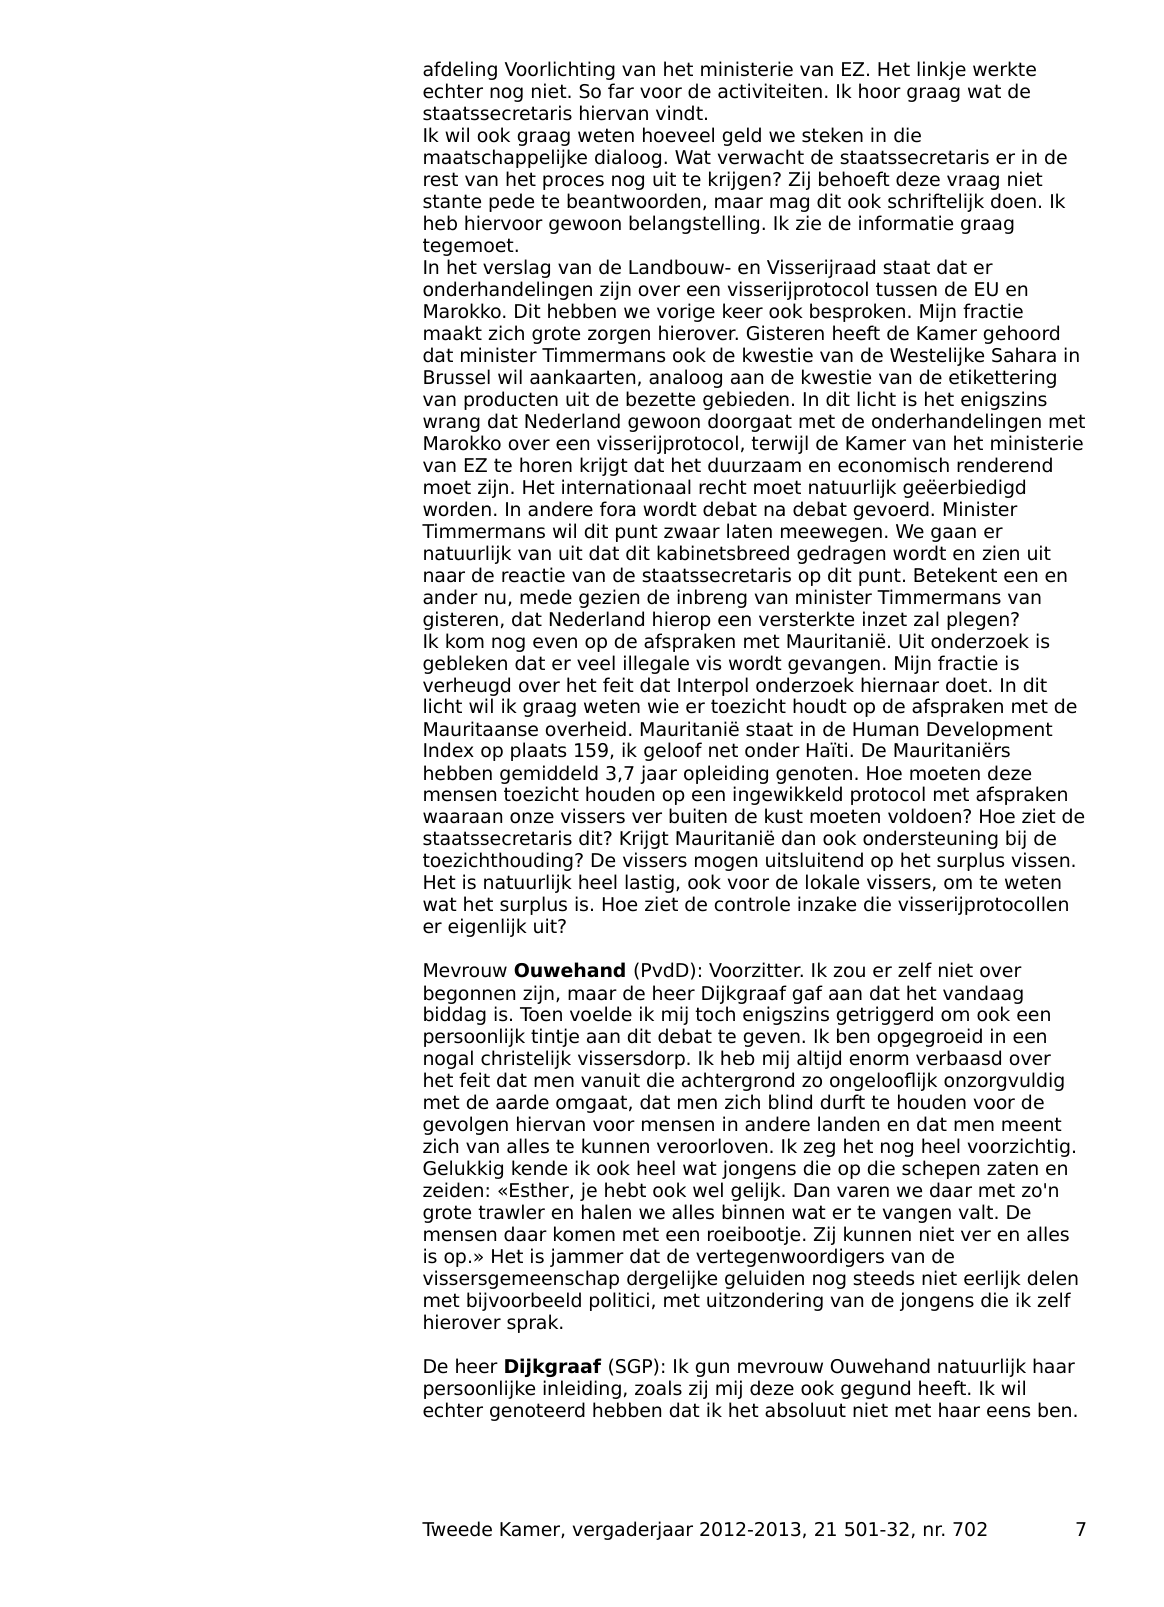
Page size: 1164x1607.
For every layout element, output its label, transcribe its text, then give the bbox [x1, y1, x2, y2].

text afdeling Voorlichting van het ministerie van EZ. Het linkje werkte echter nog niet. So far voor de activiteiten. Ik hoor graag wat de staatssecretaris hiervan vindt. [422, 59, 1087, 125]
text In het verslag van de Landbouw- en Visserijraad staat dat er onderhandelingen zijn over een visserijprotocol tussen de EU en Marokko. Dit hebben we vorige keer ook besproken. Mijn fractie maakt zich grote zorgen hierover. Gisteren heeft de Kamer gehoord dat minister Timmermans ook de kwestie van de Westelijke Sahara in Brussel wil aankaarten, analoog aan de kwestie van de etikettering van producten uit de bezette gebieden. In dit licht is het enigszins wrang dat Nederland gewoon doorgaat met de onderhandelingen met Marokko over een visserijprotocol, terwijl de Kamer van het ministerie van EZ te horen krijgt dat het duurzaam en economisch renderend moet zijn. Het internationaal recht moet natuurlijk geëerbiedigd worden. In andere fora wordt debat na debat gevoerd. Minister Timmermans wil dit punt zwaar laten meewegen. We gaan er natuurlijk van uit dat dit kabinetsbreed gedragen wordt en zien uit naar de reactie van de staatssecretaris op dit punt. Betekent een en ander nu, mede gezien de inbreng van minister Timmermans van gisteren, dat Nederland hierop een versterkte inzet zal plegen? [422, 257, 1087, 631]
text Mevrouw Ouwehand (PvdD): Voorzitter. Ik zou er zelf niet over begonnen zijn, maar de heer Dijkgraaf gaf aan dat het vandaag biddag is. Toen voelde ik mij toch enigszins getriggerd om ook een persoonlijk tintje aan dit debat te geven. Ik ben opgegroeid in een nogal christelijk vissersdorp. Ik heb mij altijd enorm verbaasd over het feit dat men vanuit die achtergrond zo ongelooflijk onzorgvuldig met de aarde omgaat, dat men zich blind durft te houden voor de gevolgen hiervan voor mensen in andere landen en dat men meent zich van alles te kunnen veroorloven. Ik zeg het nog heel voorzichtig. Gelukkig kende ik ook heel wat jongens die op die schepen zaten en zeiden: «Esther, je hebt ook wel gelijk. Dan varen we daar met zo'n grote trawler en halen we alles binnen wat er te vangen valt. De mensen daar komen met een roeibootje. Zij kunnen niet ver en alles is op.» Het is jammer dat de vertegenwoordigers van de vissersgemeenschap dergelijke geluiden nog steeds niet eerlijk delen met bijvoorbeeld politici, met uitzondering van de jongens die ik zelf hierover sprak. [422, 960, 1087, 1334]
text Ik kom nog even op de afspraken met Mauritanië. Uit onderzoek is gebleken dat er veel illegale vis wordt gevangen. Mijn fractie is verheugd over het feit dat Interpol onderzoek hiernaar doet. In dit licht wil ik graag weten wie er toezicht houdt op de afspraken met de Mauritaanse overheid. Mauritanië staat in de Human Development Index op plaats 159, ik geloof net onder Haïti. De Mauritaniërs hebben gemiddeld 3,7 jaar opleiding genoten. Hoe moeten deze mensen toezicht houden op een ingewikkeld protocol met afspraken waaraan onze vissers ver buiten de kust moeten voldoen? Hoe ziet de staatssecretaris dit? Krijgt Mauritanië dan ook ondersteuning bij de toezichthouding? De vissers mogen uitsluitend op het surplus vissen. Het is natuurlijk heel lastig, ook voor de lokale vissers, om te weten wat het surplus is. Hoe ziet de controle inzake die visserijprotocollen er eigenlijk uit? [422, 631, 1087, 938]
text Ik wil ook graag weten hoeveel geld we steken in die maatschappelijke dialoog. Wat verwacht de staatssecretaris er in de rest van het proces nog uit te krijgen? Zij behoeft deze vraag niet stante pede te beantwoorden, maar mag dit ook schriftelijk doen. Ik heb hiervoor gewoon belangstelling. Ik zie de informatie graag tegemoet. [422, 125, 1087, 257]
text De heer Dijkgraaf (SGP): Ik gun mevrouw Ouwehand natuurlijk haar persoonlijke inleiding, zoals zij mij deze ook gegund heeft. Ik wil echter genoteerd hebben dat ik het absoluut niet met haar eens ben. [422, 1356, 1087, 1422]
